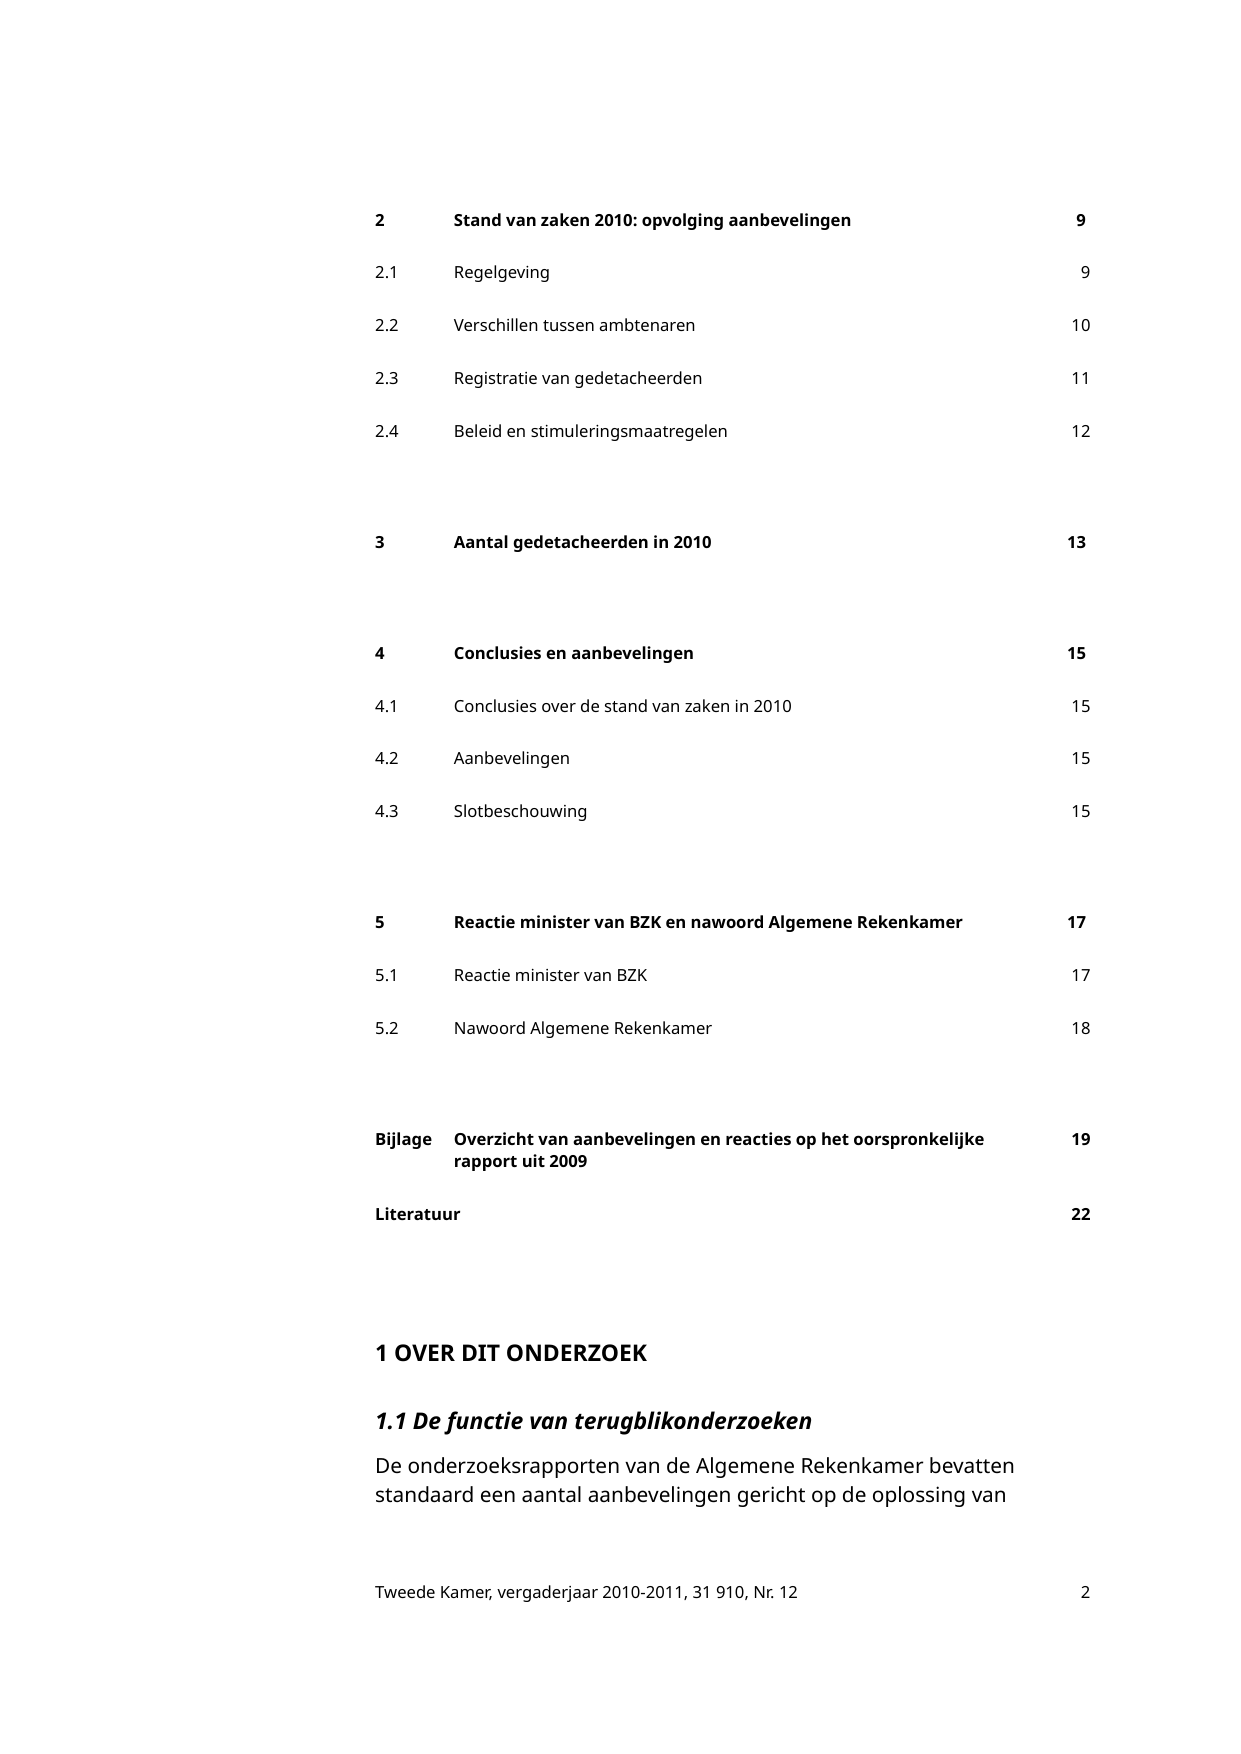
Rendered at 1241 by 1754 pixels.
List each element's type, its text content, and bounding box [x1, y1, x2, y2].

table_cell [454, 150, 1026, 208]
table_cell [454, 472, 1026, 530]
table_cell Aanbevelingen [454, 747, 1026, 800]
table_cell 15 [1026, 642, 1090, 694]
subtitle 1 OVER DIT ONDERZOEK [375, 1336, 1090, 1368]
table_cell [375, 853, 454, 911]
table_cell 4 [375, 642, 454, 694]
table_cell Verschillen tussen ambtenaren [454, 314, 1026, 367]
table_cell [1026, 583, 1090, 642]
table_cell 2.4 [375, 419, 454, 472]
table_cell Conclusies en aanbevelingen [454, 642, 1026, 694]
table_cell [375, 583, 454, 642]
table_cell 13 [1026, 530, 1090, 583]
table_cell 11 [1026, 367, 1090, 419]
table_cell 15 [1026, 747, 1090, 800]
table_cell 10 [1026, 314, 1090, 367]
table_cell Registratie van gedetacheerden [454, 367, 1026, 419]
table_cell Aantal gedetacheerden in 2010 [454, 530, 1026, 583]
table_cell Nawoord Algemene Rekenkamer [454, 1016, 1026, 1069]
table_cell [1026, 1069, 1090, 1127]
table_cell Slotbeschouwing [454, 800, 1026, 852]
table_cell [454, 1069, 1026, 1127]
table_cell [454, 853, 1026, 911]
table_cell Overzicht van aanbevelingen en reacties op het oorspronkelijke rapport uit 2009 [454, 1128, 1026, 1203]
table_cell 5.2 [375, 1016, 454, 1069]
table_cell Bijlage [375, 1128, 454, 1203]
table_cell 9 [1026, 209, 1090, 261]
text De onderzoeksrapporten van de Algemene Rekenkamer bevatten standaard een aantal aanbevelingen gericht op de oplossing van [375, 1451, 1090, 1508]
table_cell 19 [1026, 1128, 1090, 1203]
subtitle 1.1 De functie van terugblikonderzoeken [375, 1405, 1090, 1436]
table_cell 4.1 [375, 694, 454, 747]
table_cell Reactie minister van BZK [454, 964, 1026, 1016]
table_cell 2.1 [375, 261, 454, 314]
table_cell 5 [375, 911, 454, 963]
table_cell 18 [1026, 1016, 1090, 1069]
table_cell [375, 472, 454, 530]
table_cell 2.2 [375, 314, 454, 367]
table_cell Regelgeving [454, 261, 1026, 314]
table_cell 22 [1026, 1203, 1090, 1256]
table_cell Reactie minister van BZK en nawoord Algemene Rekenkamer [454, 911, 1026, 963]
table_cell Stand van zaken 2010: opvolging aanbevelingen [454, 209, 1026, 261]
table_cell Conclusies over de stand van zaken in 2010 [454, 694, 1026, 747]
table_cell Literatuur [375, 1203, 1026, 1256]
table_cell 17 [1026, 964, 1090, 1016]
table_cell 3 [375, 530, 454, 583]
table_cell 2.3 [375, 367, 454, 419]
table_cell [1026, 150, 1090, 208]
table_cell Beleid en stimuleringsmaatregelen [454, 419, 1026, 472]
table_cell 4.2 [375, 747, 454, 800]
table_cell [375, 1069, 454, 1127]
table_cell 5.1 [375, 964, 454, 1016]
table_cell 4.3 [375, 800, 454, 852]
table_cell 9 [1026, 261, 1090, 314]
table_cell [1026, 853, 1090, 911]
table_cell 17 [1026, 911, 1090, 963]
table_cell 2 [375, 209, 454, 261]
table_cell 15 [1026, 800, 1090, 852]
table_cell 12 [1026, 419, 1090, 472]
table_cell [1026, 472, 1090, 530]
table_cell 15 [1026, 694, 1090, 747]
table_cell [375, 150, 454, 208]
table_cell [454, 583, 1026, 642]
